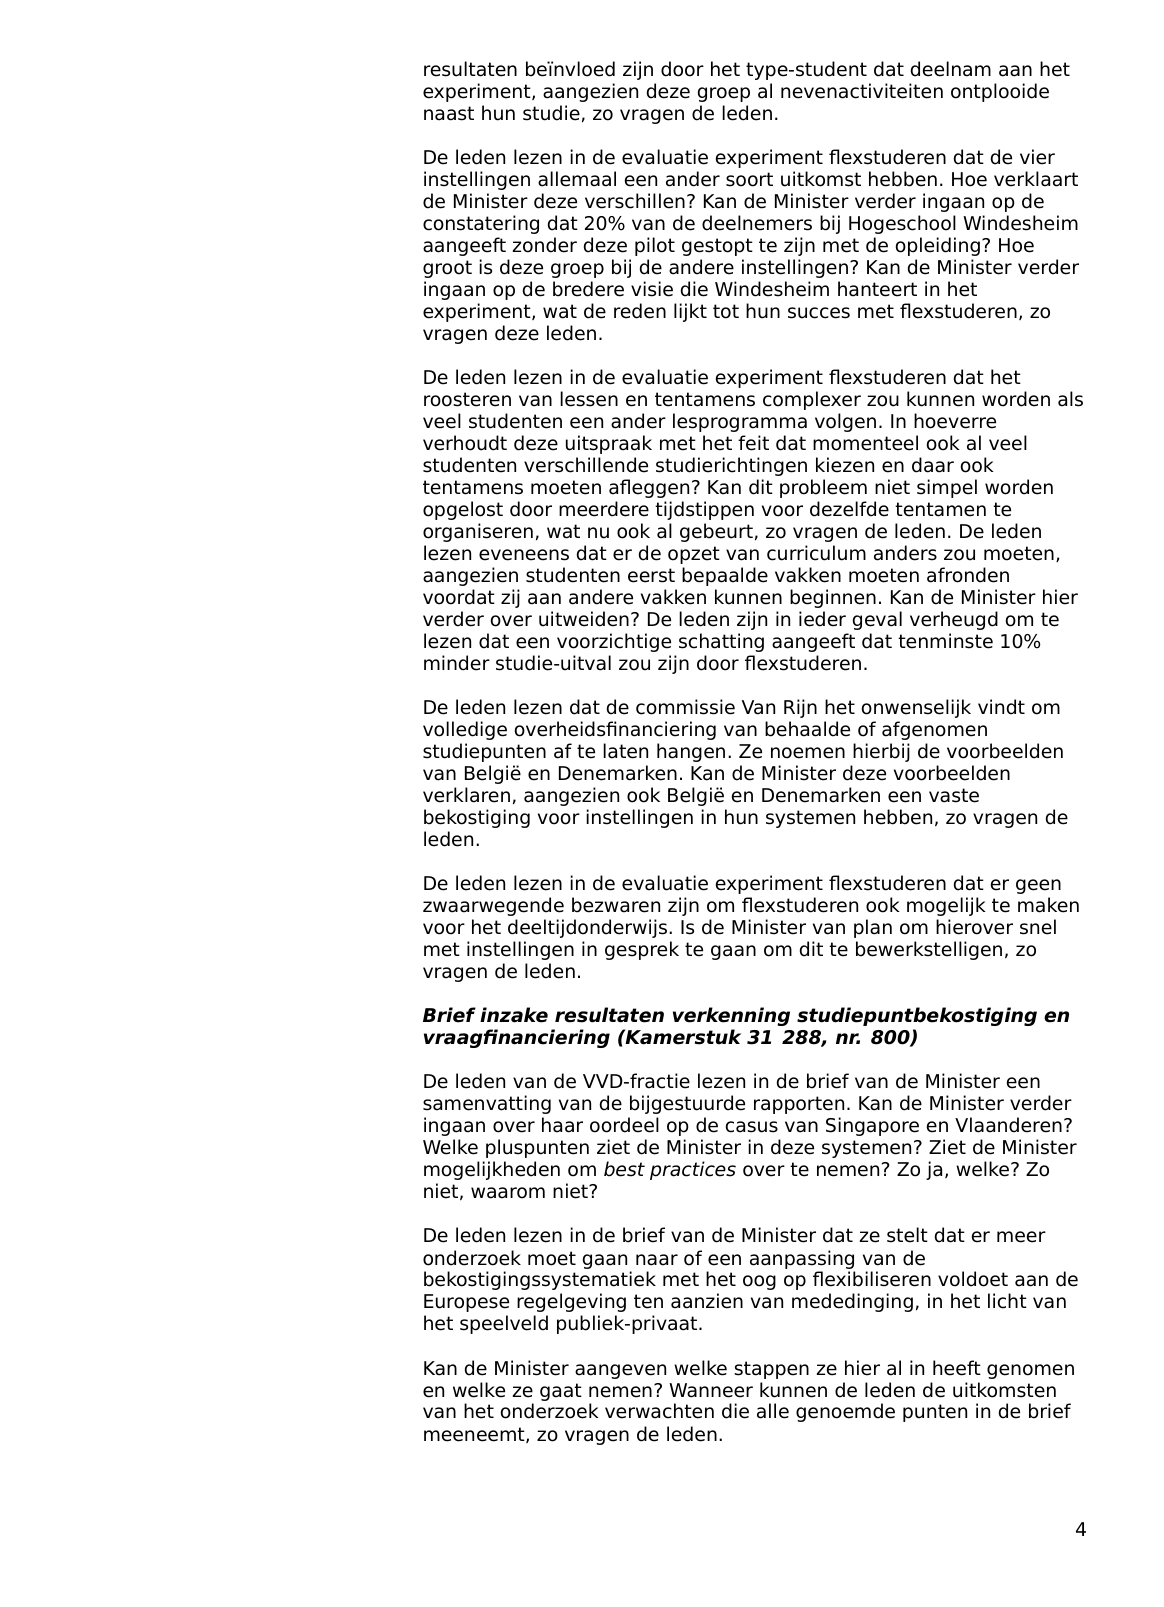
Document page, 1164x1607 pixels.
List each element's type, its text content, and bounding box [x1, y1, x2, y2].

text De leden van de VVD-fractie lezen in de brief van de Minister een samenvatting van de bijgestuurde rapporten. Kan de Minister verder ingaan over haar oordeel op de casus van Singapore en Vlaanderen? Welke pluspunten ziet de Minister in deze systemen? Ziet de Minister mogelijkheden om best practices over te nemen? Zo ja, welke? Zo niet, waarom niet? [422, 1071, 1087, 1203]
text De leden lezen dat de commissie Van Rijn het onwenselijk vindt om volledige overheidsfinanciering van behaalde of afgenomen studiepunten af te laten hangen. Ze noemen hierbij de voorbeelden van België en Denemarken. Kan de Minister deze voorbeelden verklaren, aangezien ook België en Denemarken een vaste bekostiging voor instellingen in hun systemen hebben, zo vragen de leden. [422, 697, 1087, 851]
text De leden lezen in de evaluatie experiment flexstuderen dat de vier instellingen allemaal een ander soort uitkomst hebben. Hoe verklaart de Minister deze verschillen? Kan de Minister verder ingaan op de constatering dat 20% van de deelnemers bij Hogeschool Windesheim aangeeft zonder deze pilot gestopt te zijn met de opleiding? Hoe groot is deze groep bij de andere instellingen? Kan de Minister verder ingaan op de bredere visie die Windesheim hanteert in het experiment, wat de reden lijkt tot hun succes met flexstuderen, zo vragen deze leden. [422, 147, 1087, 345]
text De leden lezen in de evaluatie experiment flexstuderen dat het roosteren van lessen en tentamens complexer zou kunnen worden als veel studenten een ander lesprogramma volgen. In hoeverre verhoudt deze uitspraak met het feit dat momenteel ook al veel studenten verschillende studierichtingen kiezen en daar ook tentamens moeten afleggen? Kan dit probleem niet simpel worden opgelost door meerdere tijdstippen voor dezelfde tentamen te organiseren, wat nu ook al gebeurt, zo vragen de leden. De leden lezen eveneens dat er de opzet van curriculum anders zou moeten, aangezien studenten eerst bepaalde vakken moeten afronden voordat zij aan andere vakken kunnen beginnen. Kan de Minister hier verder over uitweiden? De leden zijn in ieder geval verheugd om te lezen dat een voorzichtige schatting aangeeft dat tenminste 10% minder studie-uitval zou zijn door flexstuderen. [422, 367, 1087, 675]
subtitle Brief inzake resultaten verkenning studiepuntbekostiging en vraagfinanciering (Kamerstuk 31 288, nr. 800) [422, 1005, 1087, 1049]
text De leden lezen in de evaluatie experiment flexstuderen dat er geen zwaarwegende bezwaren zijn om flexstuderen ook mogelijk te maken voor het deeltijdonderwijs. Is de Minister van plan om hierover snel met instellingen in gesprek te gaan om dit te bewerkstelligen, zo vragen de leden. [422, 873, 1087, 983]
text Kan de Minister aangeven welke stappen ze hier al in heeft genomen en welke ze gaat nemen? Wanneer kunnen de leden de uitkomsten van het onderzoek verwachten die alle genoemde punten in de brief meeneemt, zo vragen de leden. [422, 1357, 1087, 1445]
text De leden lezen in de brief van de Minister dat ze stelt dat er meer onderzoek moet gaan naar of een aanpassing van de bekostigingssystematiek met het oog op flexibiliseren voldoet aan de Europese regelgeving ten aanzien van mededinging, in het licht van het speelveld publiek-privaat. [422, 1225, 1087, 1335]
text resultaten beïnvloed zijn door het type-student dat deelnam aan het experiment, aangezien deze groep al nevenactiviteiten ontplooide naast hun studie, zo vragen de leden. [422, 59, 1087, 125]
